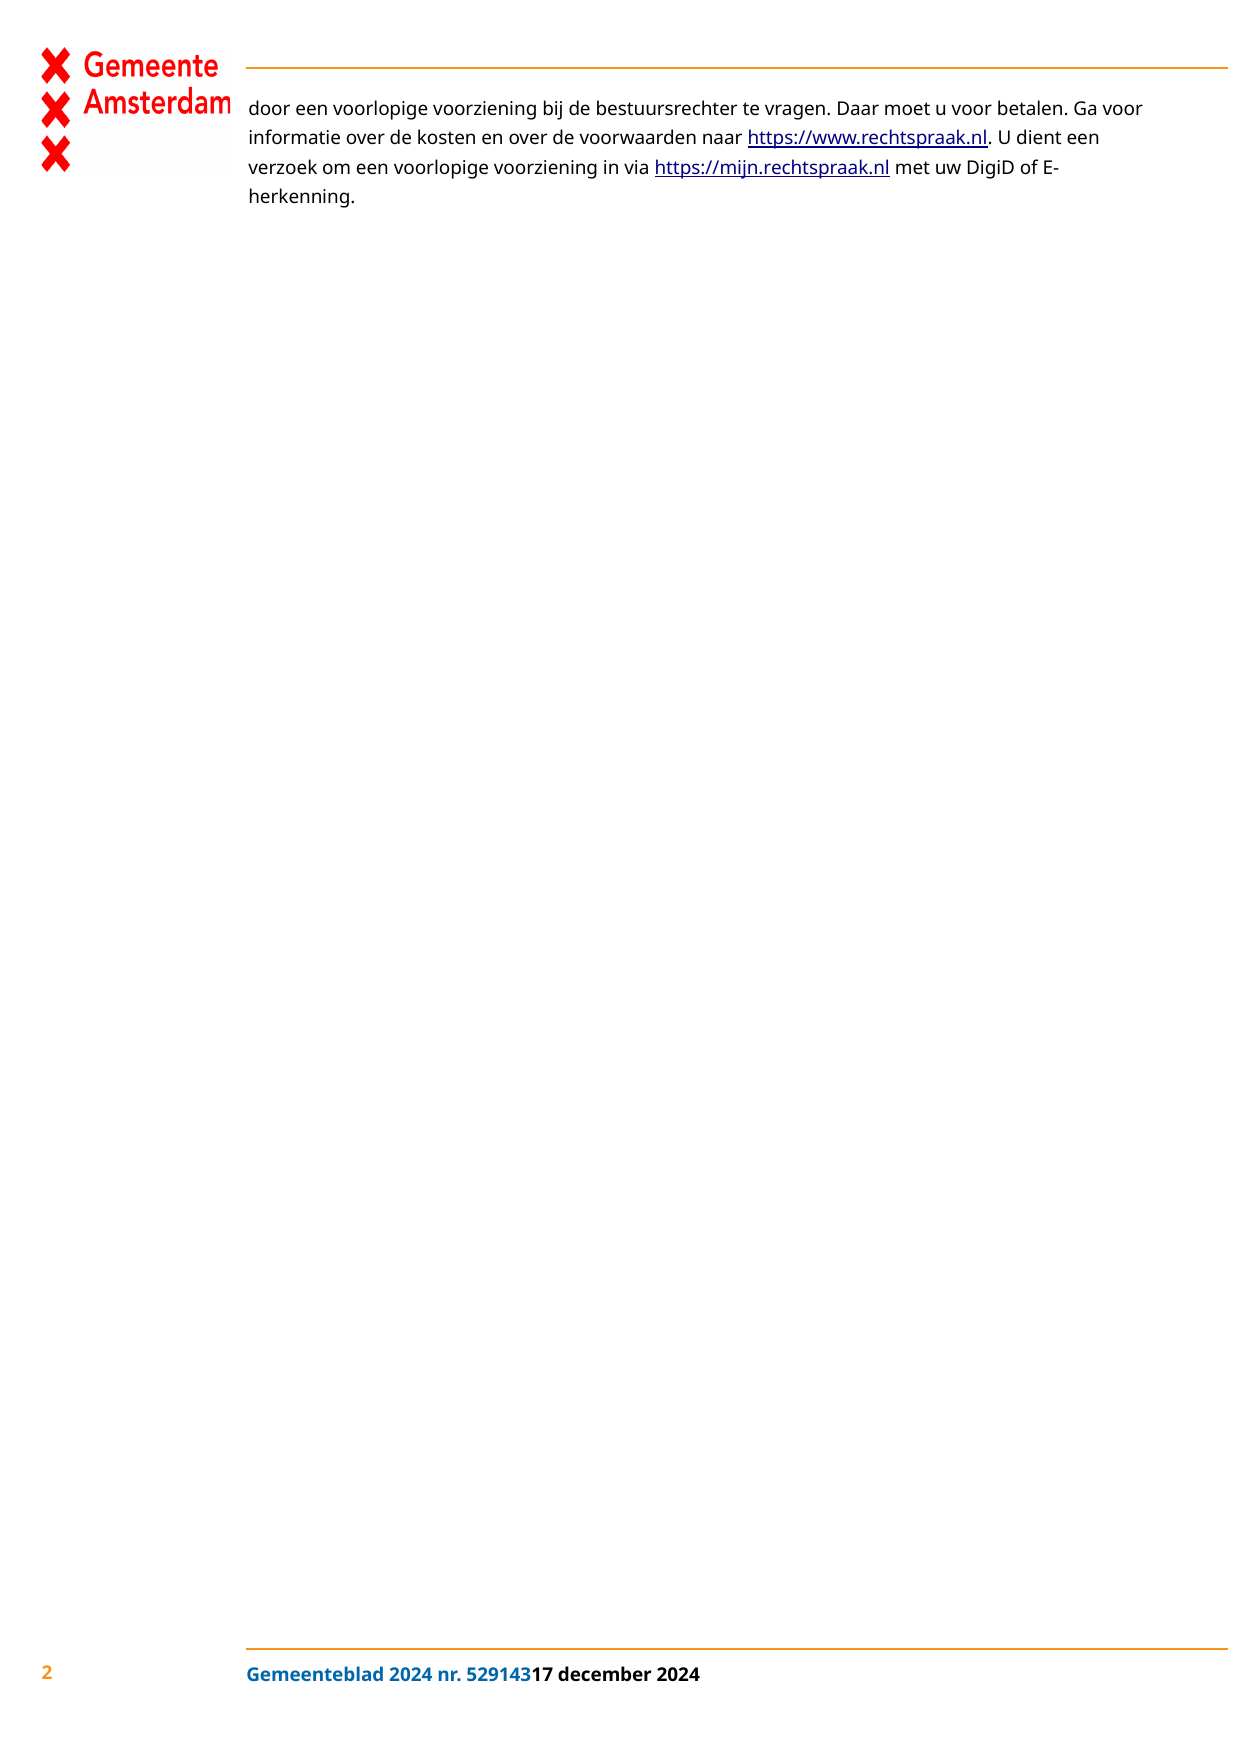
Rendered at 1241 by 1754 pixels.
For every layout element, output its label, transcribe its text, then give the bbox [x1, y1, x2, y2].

picture [41, 47, 231, 172]
text door een voorlopige voorziening bij de bestuursrechter te vragen. Daar moet u voor betalen. Ga voor informatie over de kosten en over de voorwaarden naar https://www.rechtspraak.nl. U dient een verzoek om een voorlopige voorziening in via https://mijn.rechtspraak.nl met uw DigiD of E-herkenning. [248, 95, 1152, 209]
